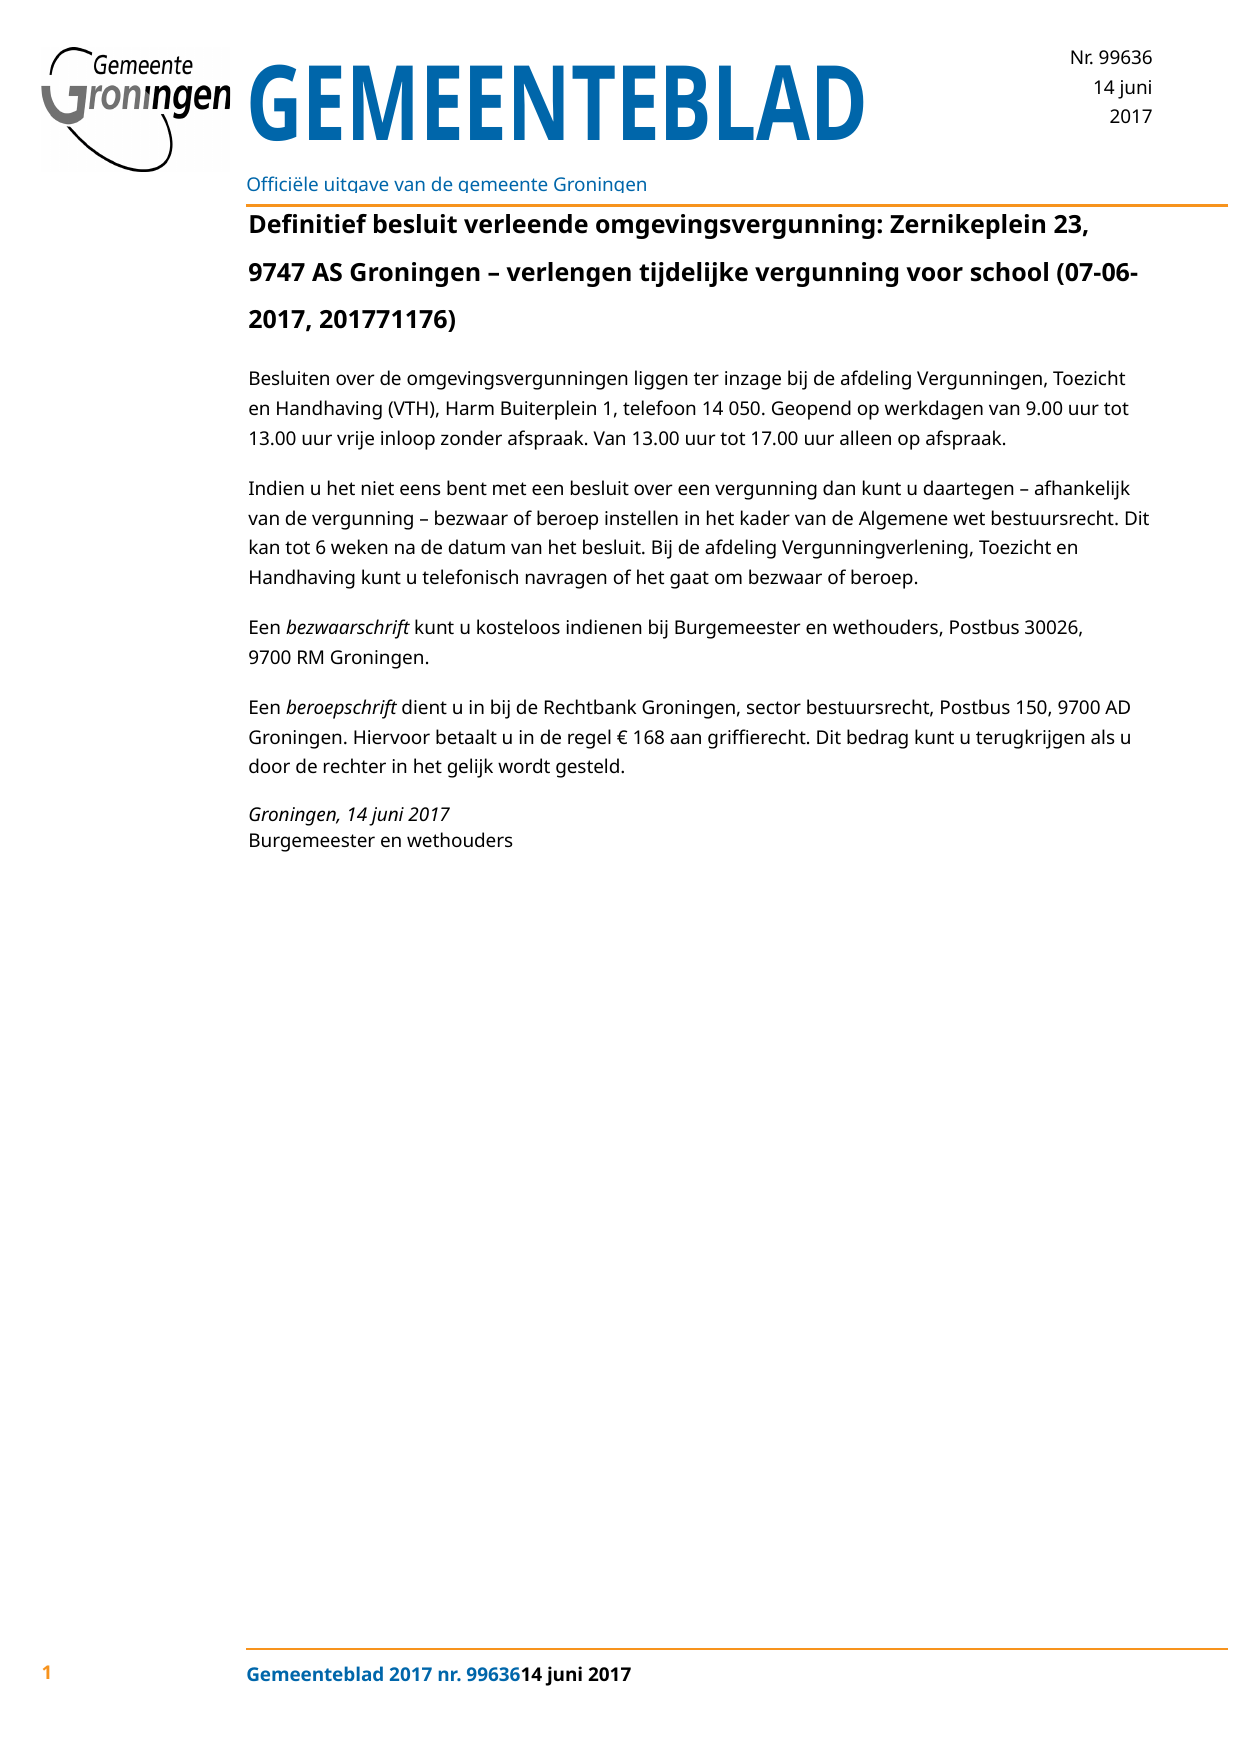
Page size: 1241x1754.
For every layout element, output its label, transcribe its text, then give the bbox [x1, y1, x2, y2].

text Indien u het niet eens bent met een besluit over een vergunning dan kunt u daartegen – afhankelijk van de vergunning – bezwaar of beroep instellen in het kader van de Algemene wet bestuursrecht. Dit kan tot 6 weken na de datum van het besluit. Bij de afdeling Vergunningverlening, Toezicht en Handhaving kunt u telefonisch navragen of het gaat om bezwaar of beroep. [248, 475, 1152, 589]
text Definitief besluit verleende omgevingsvergunning: Zernikeplein 23, 9747 AS Groningen – verlengen tijdelijke vergunning voor school (07-06-2017, 201771176) [248, 207, 1152, 336]
text Burgemeester en wethouders [248, 827, 1152, 853]
text Een beroepschrift dient u in bij de Rechtbank Groningen, sector bestuursrecht, Postbus 150, 9700 AD Groningen. Hiervoor betaalt u in de regel € 168 aan griffierecht. Dit bedrag kunt u terugkrijgen als u door de rechter in het gelijk wordt gesteld. [248, 694, 1152, 779]
text Besluiten over de omgevingsvergunningen liggen ter inzage bij de afdeling Vergunningen, Toezicht en Handhaving (VTH), Harm Buiterplein 1, telefoon 14 050. Geopend op werkdagen van 9.00 uur tot 13.00 uur vrije inloop zonder afspraak. Van 13.00 uur tot 17.00 uur alleen op afspraak. [248, 366, 1152, 450]
text Groningen, 14 juni 2017 [248, 801, 1152, 827]
picture [41, 47, 231, 172]
text Een bezwaarschrift kunt u kosteloos indienen bij Burgemeester en wethouders, Postbus 30026, 9700 RM Groningen. [248, 614, 1152, 669]
